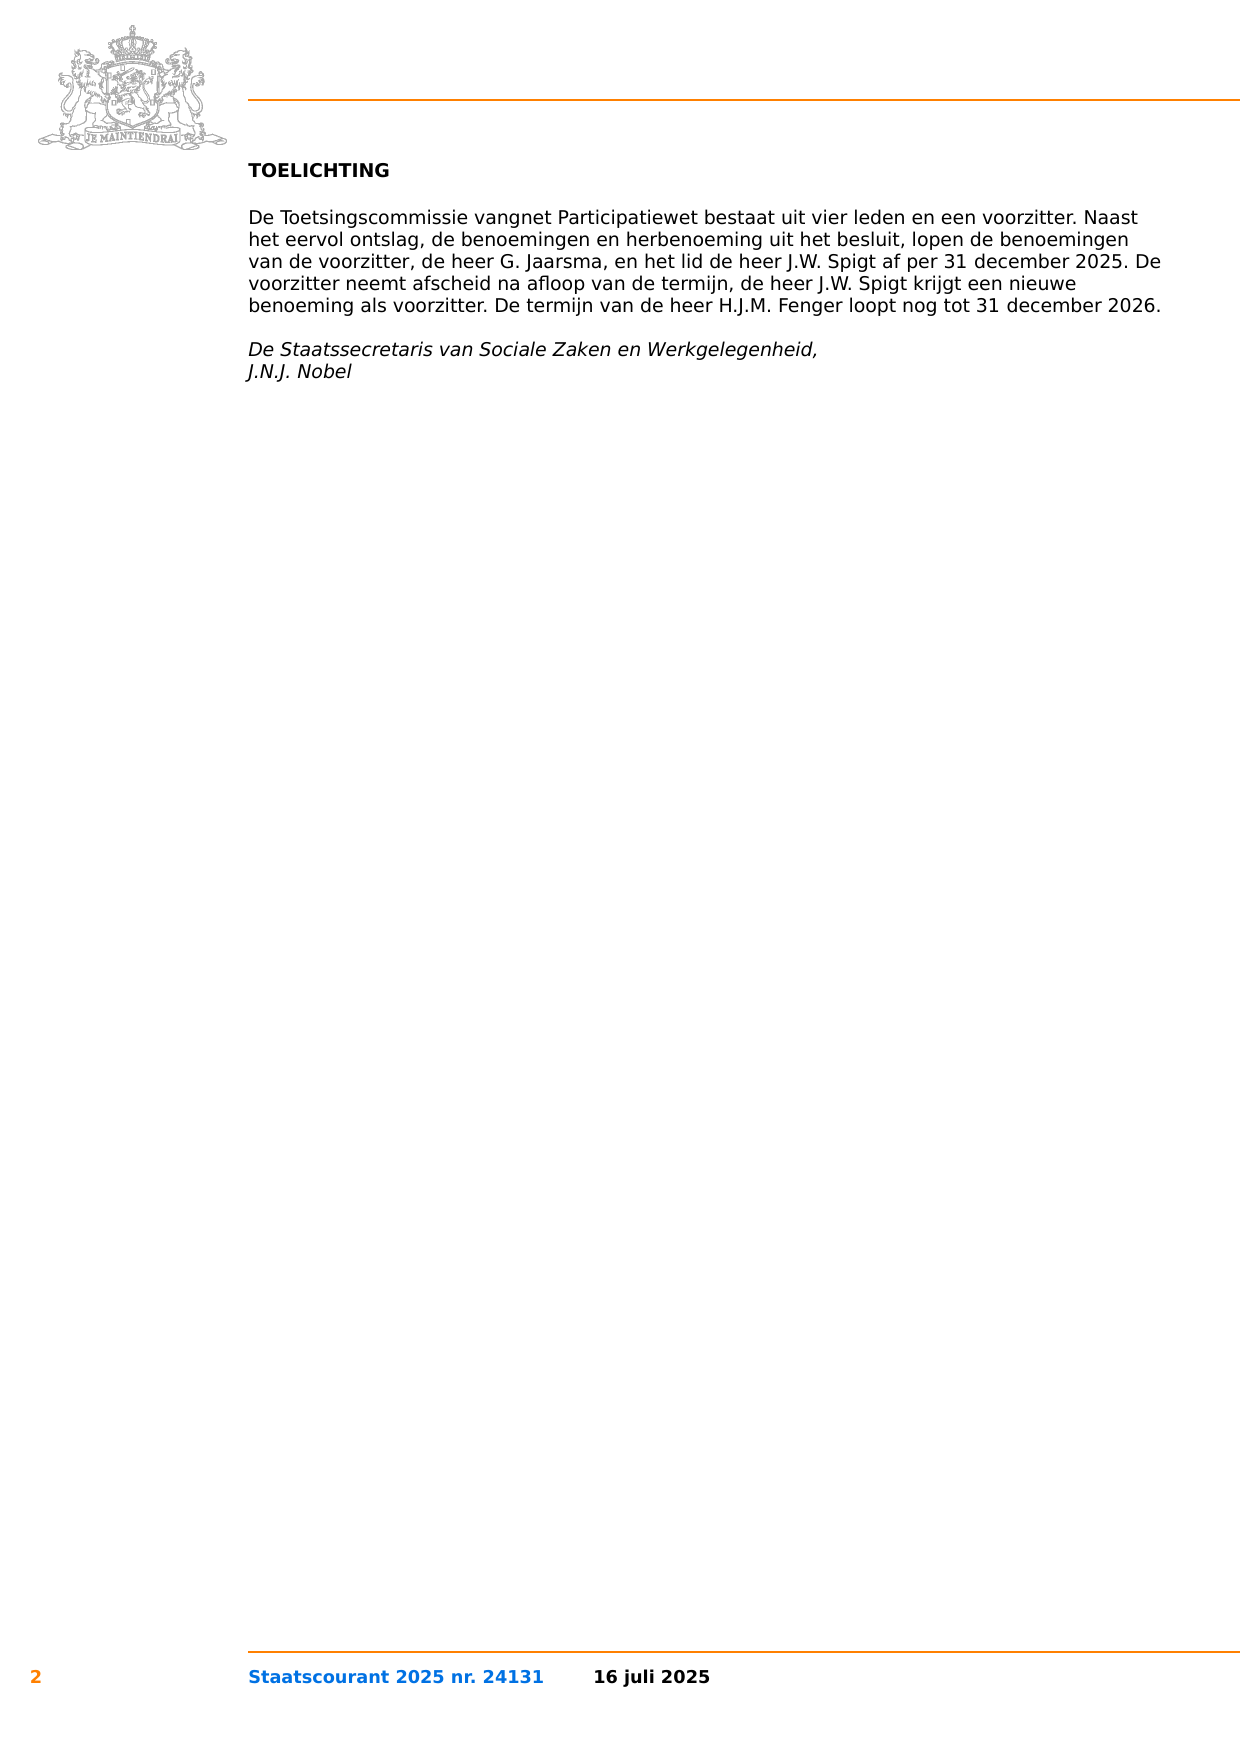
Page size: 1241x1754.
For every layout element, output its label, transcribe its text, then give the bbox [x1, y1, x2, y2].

text De Toetsingscommissie vangnet Participatiewet bestaat uit vier leden en een voorzitter. Naast het eervol ontslag, de benoemingen en herbenoeming uit het besluit, lopen de benoemingen van de voorzitter, de heer G. Jaarsma, en het lid de heer J.W. Spigt af per 31 december 2025. De voorzitter neemt afscheid na afloop van de termijn, de heer J.W. Spigt krijgt een nieuwe benoeming als voorzitter. De termijn van de heer H.J.M. Fenger loopt nog tot 31 december 2026. [248, 207, 1163, 317]
subtitle TOELICHTING [248, 160, 1163, 182]
text De Staatssecretaris van Sociale Zaken en Werkgelegenheid, J.N.J. Nobel [248, 339, 1163, 383]
picture [38, 25, 227, 150]
